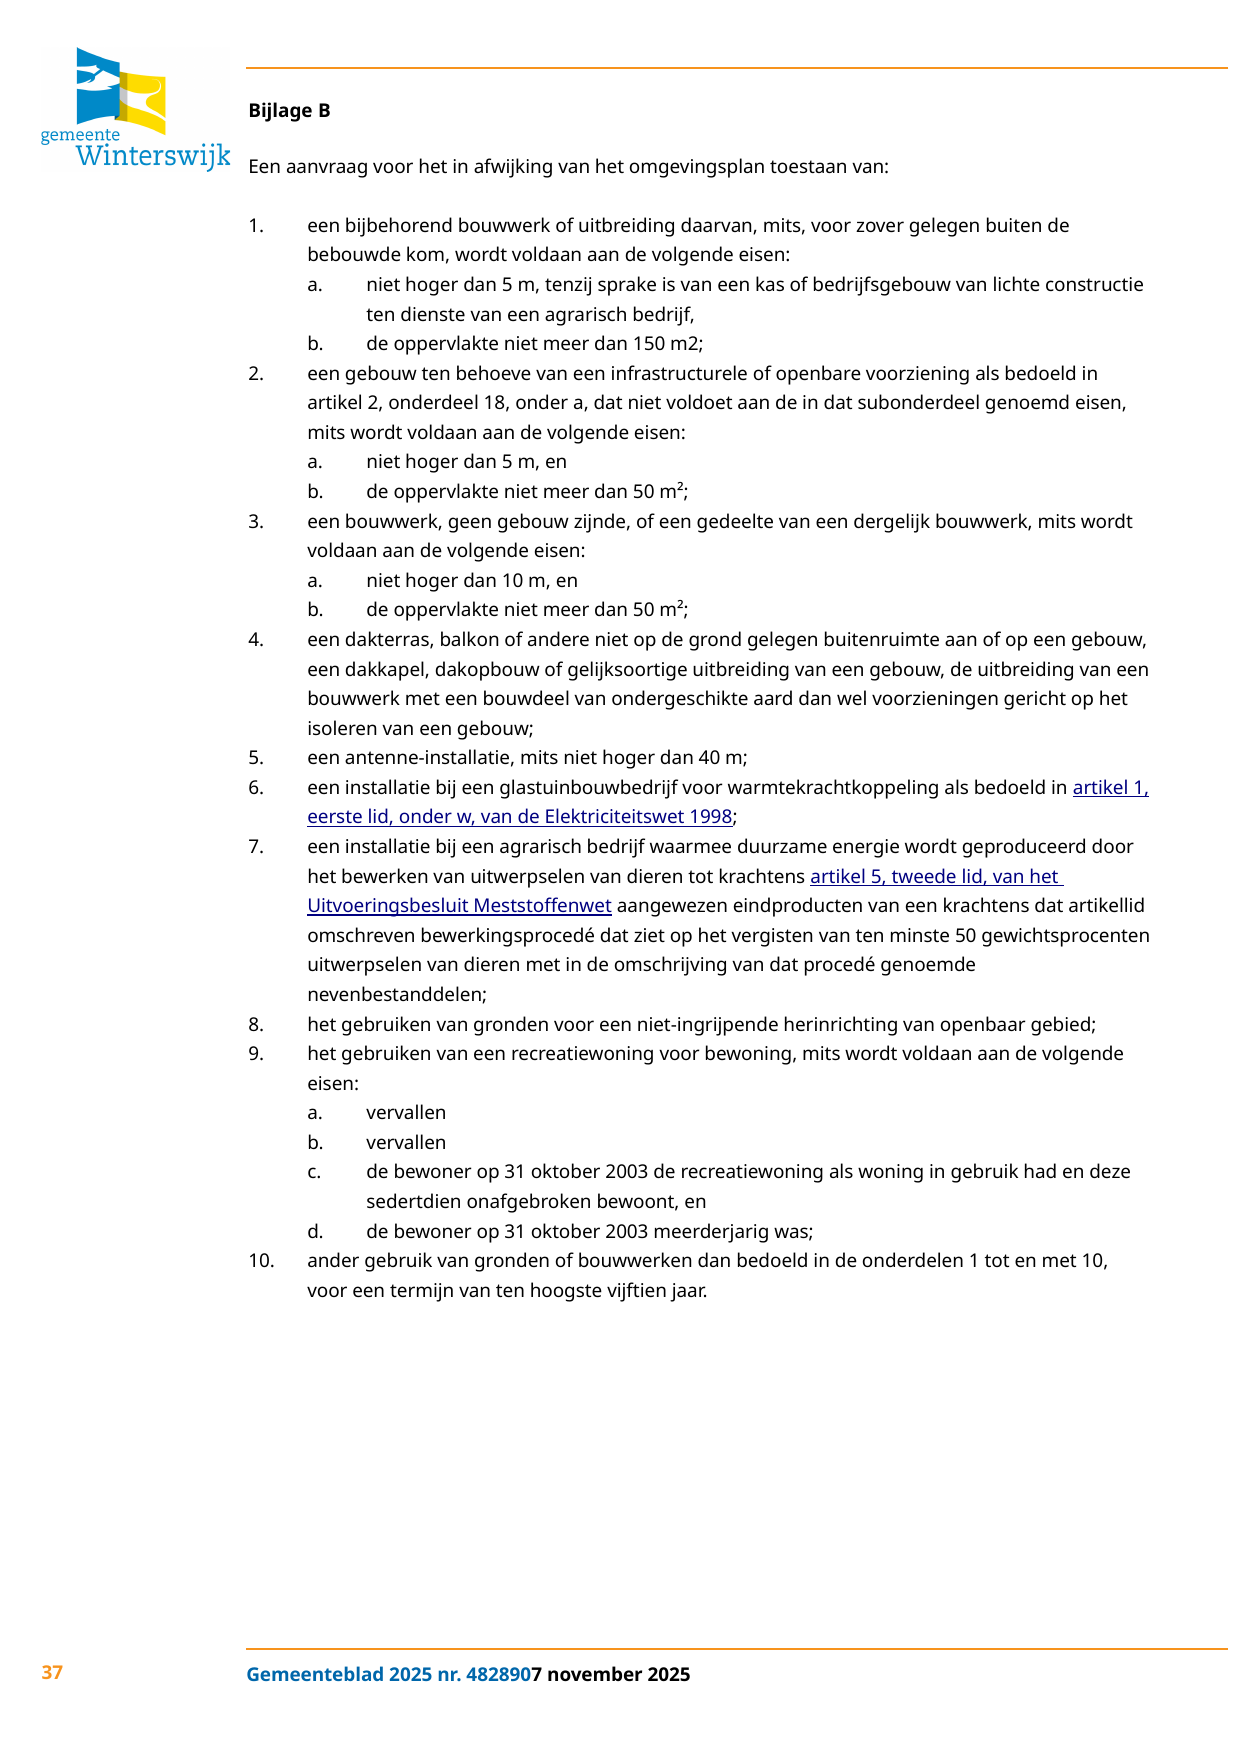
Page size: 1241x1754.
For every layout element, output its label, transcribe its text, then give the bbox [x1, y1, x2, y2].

list een bouwwerk, geen gebouw zijnde, of een gedeelte van een dergelijk bouwwerk, mits wordt voldaan aan de volgende eisen: [248, 508, 1152, 563]
list de oppervlakte niet meer dan 50 m²; [307, 597, 1152, 622]
picture [225, 153, 231, 162]
list een installatie bij een agrarisch bedrijf waarmee duurzame energie wordt geproduceerd door het bewerken van uitwerpselen van dieren tot krachtens artikel 5, tweede lid, van het Uitvoeringsbesluit Meststoffenwet aangewezen eindproducten van een krachtens dat artikellid omschreven bewerkingsprocedé dat ziet op het vergisten van ten minste 50 gewichtsprocenten uitwerpselen van dieren met in de omschrijving van dat procedé genoemde nevenbestanddelen; [248, 833, 1152, 1007]
list een dakterras, balkon of andere niet op de grond gelegen buitenruimte aan of op een gebouw, een dakkapel, dakopbouw of gelijksoortige uitbreiding van een gebouw, de uitbreiding van een bouwwerk met een bouwdeel van ondergeschikte aard dan wel voorzieningen gericht op het isoleren van een gebouw; [248, 626, 1152, 741]
list het gebruiken van een recreatiewoning voor bewoning, mits wordt voldaan aan de volgende eisen: [248, 1040, 1152, 1096]
list de bewoner op 31 oktober 2003 de recreatiewoning als woning in gebruik had en deze sedertdien onafgebroken bewoont, en [307, 1159, 1152, 1214]
text Bijlage B [248, 95, 1152, 123]
list de bewoner op 31 oktober 2003 meerderjarig was; [307, 1218, 1152, 1244]
list een bijbehorend bouwwerk of uitbreiding daarvan, mits, voor zover gelegen buiten de bebouwde kom, wordt voldaan aan de volgende eisen: [248, 212, 1152, 267]
list vervallen [307, 1099, 1152, 1125]
list een gebouw ten behoeve van een infrastructurele of openbare voorziening als bedoeld in artikel 2, onderdeel 18, onder a, dat niet voldoet aan de in dat subonderdeel genoemd eisen, mits wordt voldaan aan de volgende eisen: [248, 360, 1152, 445]
list de oppervlakte niet meer dan 150 m2; [307, 330, 1152, 356]
list ander gebruik van gronden of bouwwerken dan bedoeld in de onderdelen 1 tot en met 10, voor een termijn van ten hoogste vijftien jaar. [248, 1247, 1152, 1303]
text Een aanvraag voor het in afwijking van het omgevingsplan toestaan van: [248, 153, 1152, 179]
list niet hoger dan 5 m, en [307, 449, 1152, 474]
list een antenne-installatie, mits niet hoger dan 40 m; [248, 744, 1152, 770]
picture [41, 47, 231, 172]
list een installatie bij een glastuinbouwbedrijf voor warmtekrachtkoppeling als bedoeld in artikel 1, eerste lid, onder w, van de Elektriciteitswet 1998; [248, 774, 1152, 829]
list de oppervlakte niet meer dan 50 m²; [307, 478, 1152, 504]
list niet hoger dan 5 m, tenzij sprake is van een kas of bedrijfsgebouw van lichte constructie ten dienste van een agrarisch bedrijf, [307, 271, 1152, 327]
list niet hoger dan 10 m, en [307, 567, 1152, 593]
list het gebruiken van gronden voor een niet-ingrijpende herinrichting van openbaar gebied; [248, 1011, 1152, 1037]
list vervallen [307, 1129, 1152, 1155]
